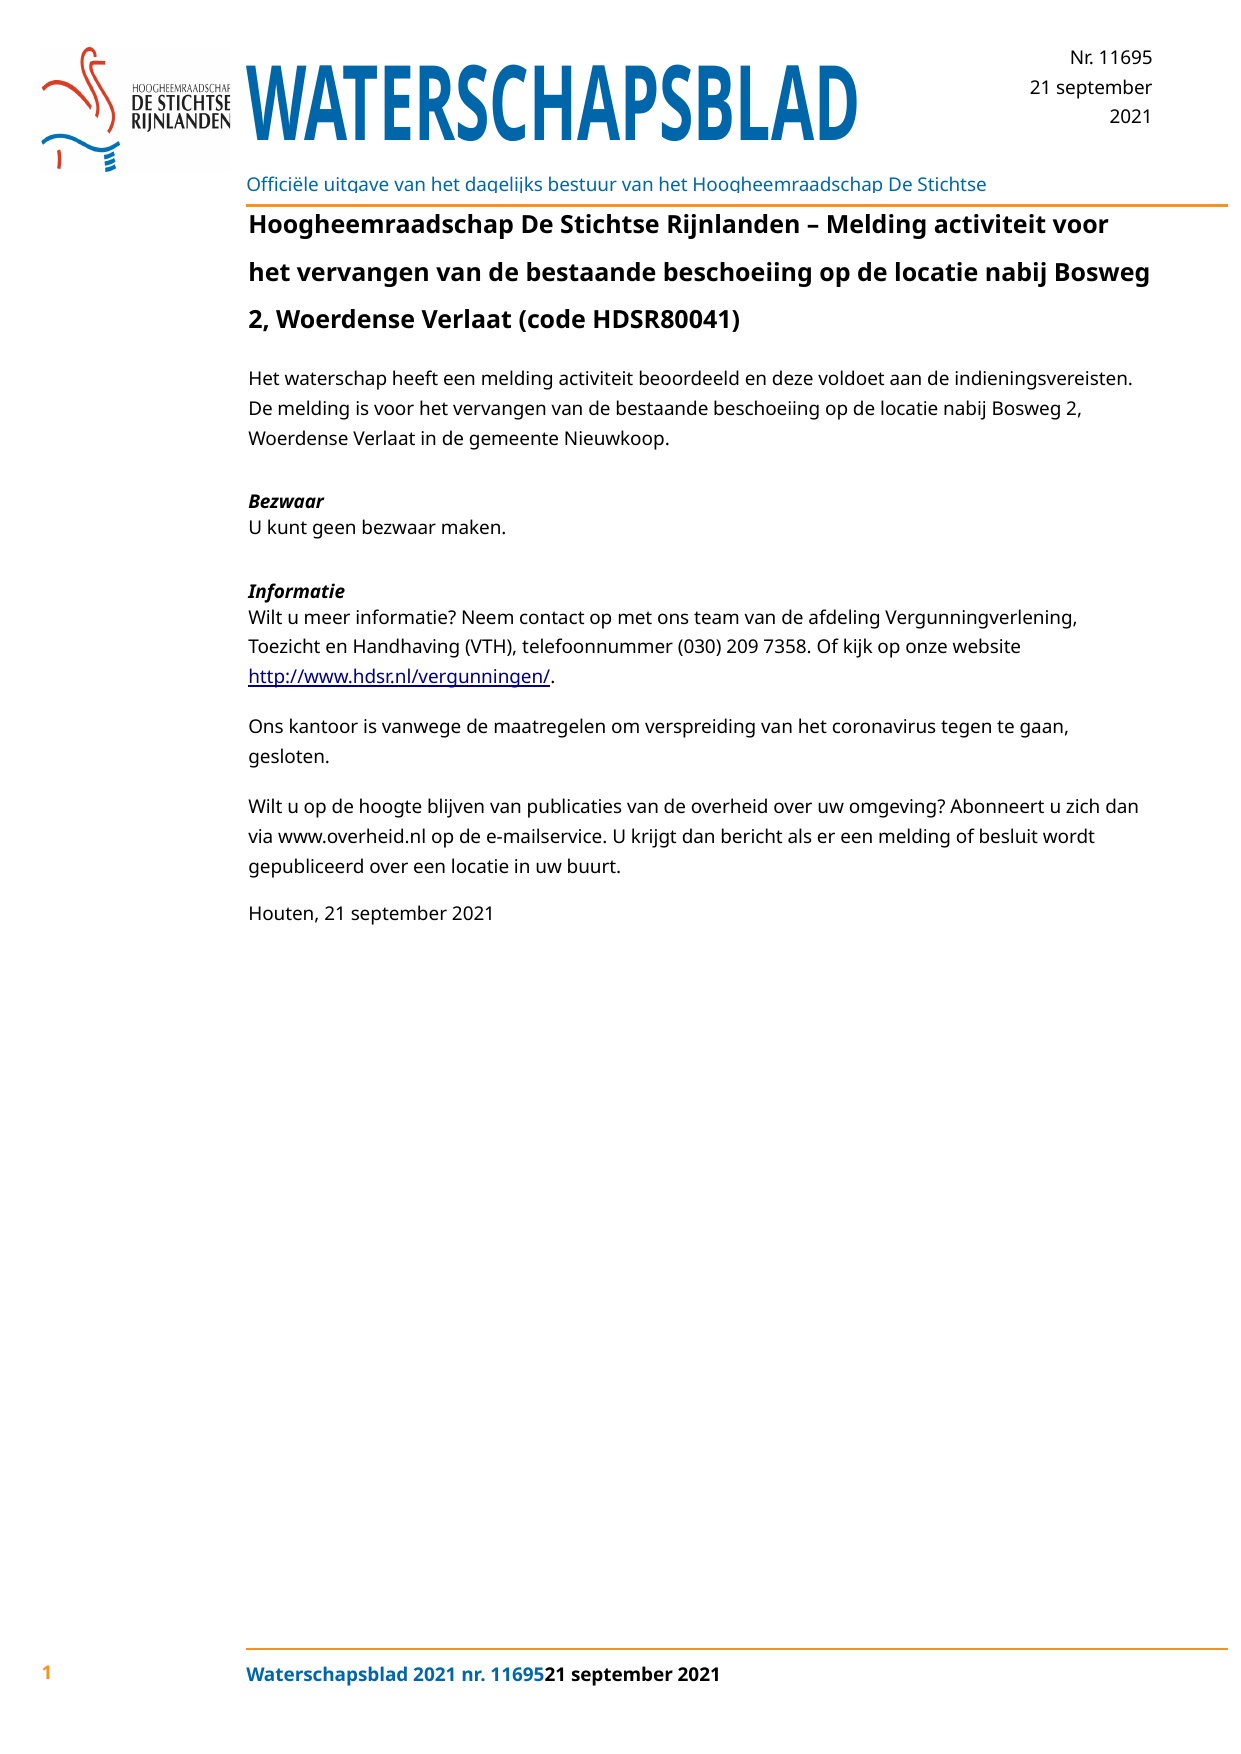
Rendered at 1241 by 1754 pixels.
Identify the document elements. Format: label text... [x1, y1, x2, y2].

text Bezwaar [248, 489, 1152, 514]
text Wilt u meer informatie? Neem contact op met ons team van de afdeling Vergunningverlening, Toezicht en Handhaving (VTH), telefoonnummer (030) 209 7358. Of kijk op onze website http://www.hdsr.nl/vergunningen/. [248, 604, 1152, 689]
text Wilt u op de hoogte blijven van publicaties van de overheid over uw omgeving? Abonneert u zich dan via www.overheid.nl op de e-mailservice. U krijgt dan bericht als er een melding of besluit wordt gepubliceerd over een locatie in uw buurt. [248, 794, 1152, 878]
text Houten, 21 september 2021 [248, 901, 1152, 926]
text Hoogheemraadschap De Stichtse Rijnlanden – Melding activiteit voor het vervangen van de bestaande beschoeiing op de locatie nabij Bosweg 2, Woerdense Verlaat (code HDSR80041) [248, 207, 1152, 336]
picture [41, 47, 231, 172]
text U kunt geen bezwaar maken. [248, 514, 1152, 540]
text Het waterschap heeft een melding activiteit beoordeeld en deze voldoet aan de indieningsvereisten. De melding is voor het vervangen van de bestaande beschoeiing op de locatie nabij Bosweg 2, Woerdense Verlaat in de gemeente Nieuwkoop. [248, 366, 1152, 450]
text Informatie [248, 578, 1152, 604]
text Ons kantoor is vanwege de maatregelen om verspreiding van het coronavirus tegen te gaan, gesloten. [248, 714, 1152, 769]
